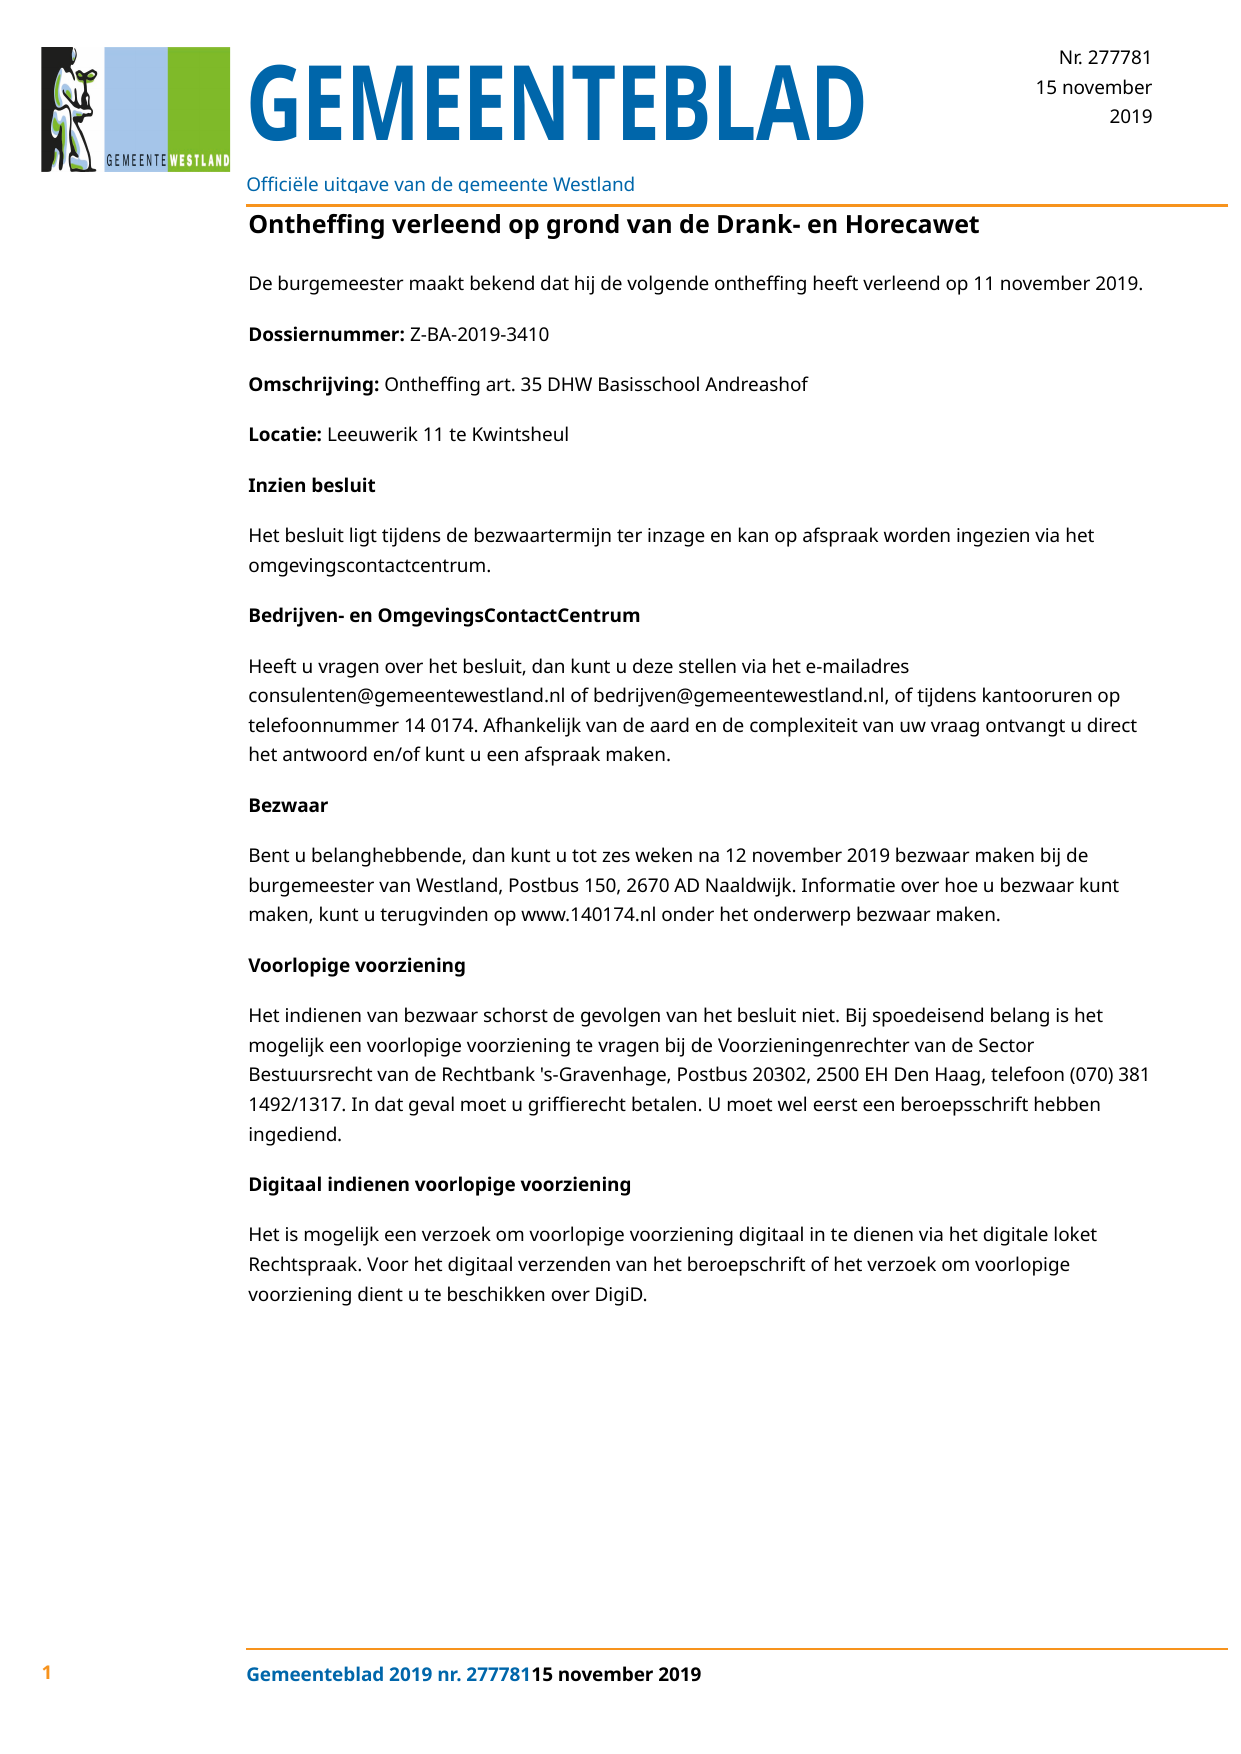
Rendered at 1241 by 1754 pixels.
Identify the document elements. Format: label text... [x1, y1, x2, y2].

picture [41, 47, 231, 172]
text Bedrijven- en OmgevingsContactCentrum [248, 602, 1152, 628]
text Dossiernummer: Z-BA-2019-3410 [248, 321, 1152, 346]
text Voorlopige voorziening [248, 952, 1152, 978]
text Het besluit ligt tijdens de bezwaartermijn ter inzage en kan op afspraak worden ingezien via het omgevingscontactcentrum. [248, 522, 1152, 578]
text Inzien besluit [248, 472, 1152, 498]
text Locatie: Leeuwerik 11 te Kwintsheul [248, 422, 1152, 447]
text Digitaal indienen voorlopige voorziening [248, 1171, 1152, 1197]
text De burgemeester maakt bekend dat hij de volgende ontheffing heeft verleend op 11 november 2019. [248, 270, 1152, 296]
text Het indienen van bezwaar schorst de gevolgen van het besluit niet. Bij spoedeisend belang is het mogelijk een voorlopige voorziening te vragen bij de Voorzieningenrechter van de Sector Bestuursrecht van de Rechtbank 's-Gravenhage, Postbus 20302, 2500 EH Den Haag, telefoon (070) 381 1492/1317. In dat geval moet u griffierecht betalen. U moet wel eerst een beroepsschrift hebben ingediend. [248, 1002, 1152, 1146]
text Bezwaar [248, 792, 1152, 818]
text Het is mogelijk een verzoek om voorlopige voorziening digitaal in te dienen via het digitale loket Rechtspraak. Voor het digitaal verzenden van het beroepschrift of het verzoek om voorlopige voorziening dient u te beschikken over DigiD. [248, 1222, 1152, 1306]
text Heeft u vragen over het besluit, dan kunt u deze stellen via het e-mailadres consulenten@gemeentewestland.nl of bedrijven@gemeentewestland.nl, of tijdens kantooruren op telefoonnummer 14 0174. Afhankelijk van de aard en de complexiteit van uw vraag ontvangt u direct het antwoord en/of kunt u een afspraak maken. [248, 653, 1152, 767]
text Omschrijving: Ontheffing art. 35 DHW Basisschool Andreashof [248, 371, 1152, 397]
text Bent u belanghebbende, dan kunt u tot zes weken na 12 november 2019 bezwaar maken bij de burgemeester van Westland, Postbus 150, 2670 AD Naaldwijk. Informatie over hoe u bezwaar kunt maken, kunt u terugvinden op www.140174.nl onder het onderwerp bezwaar maken. [248, 842, 1152, 927]
text Ontheffing verleend op grond van de Drank- en Horecawet [248, 207, 1152, 241]
